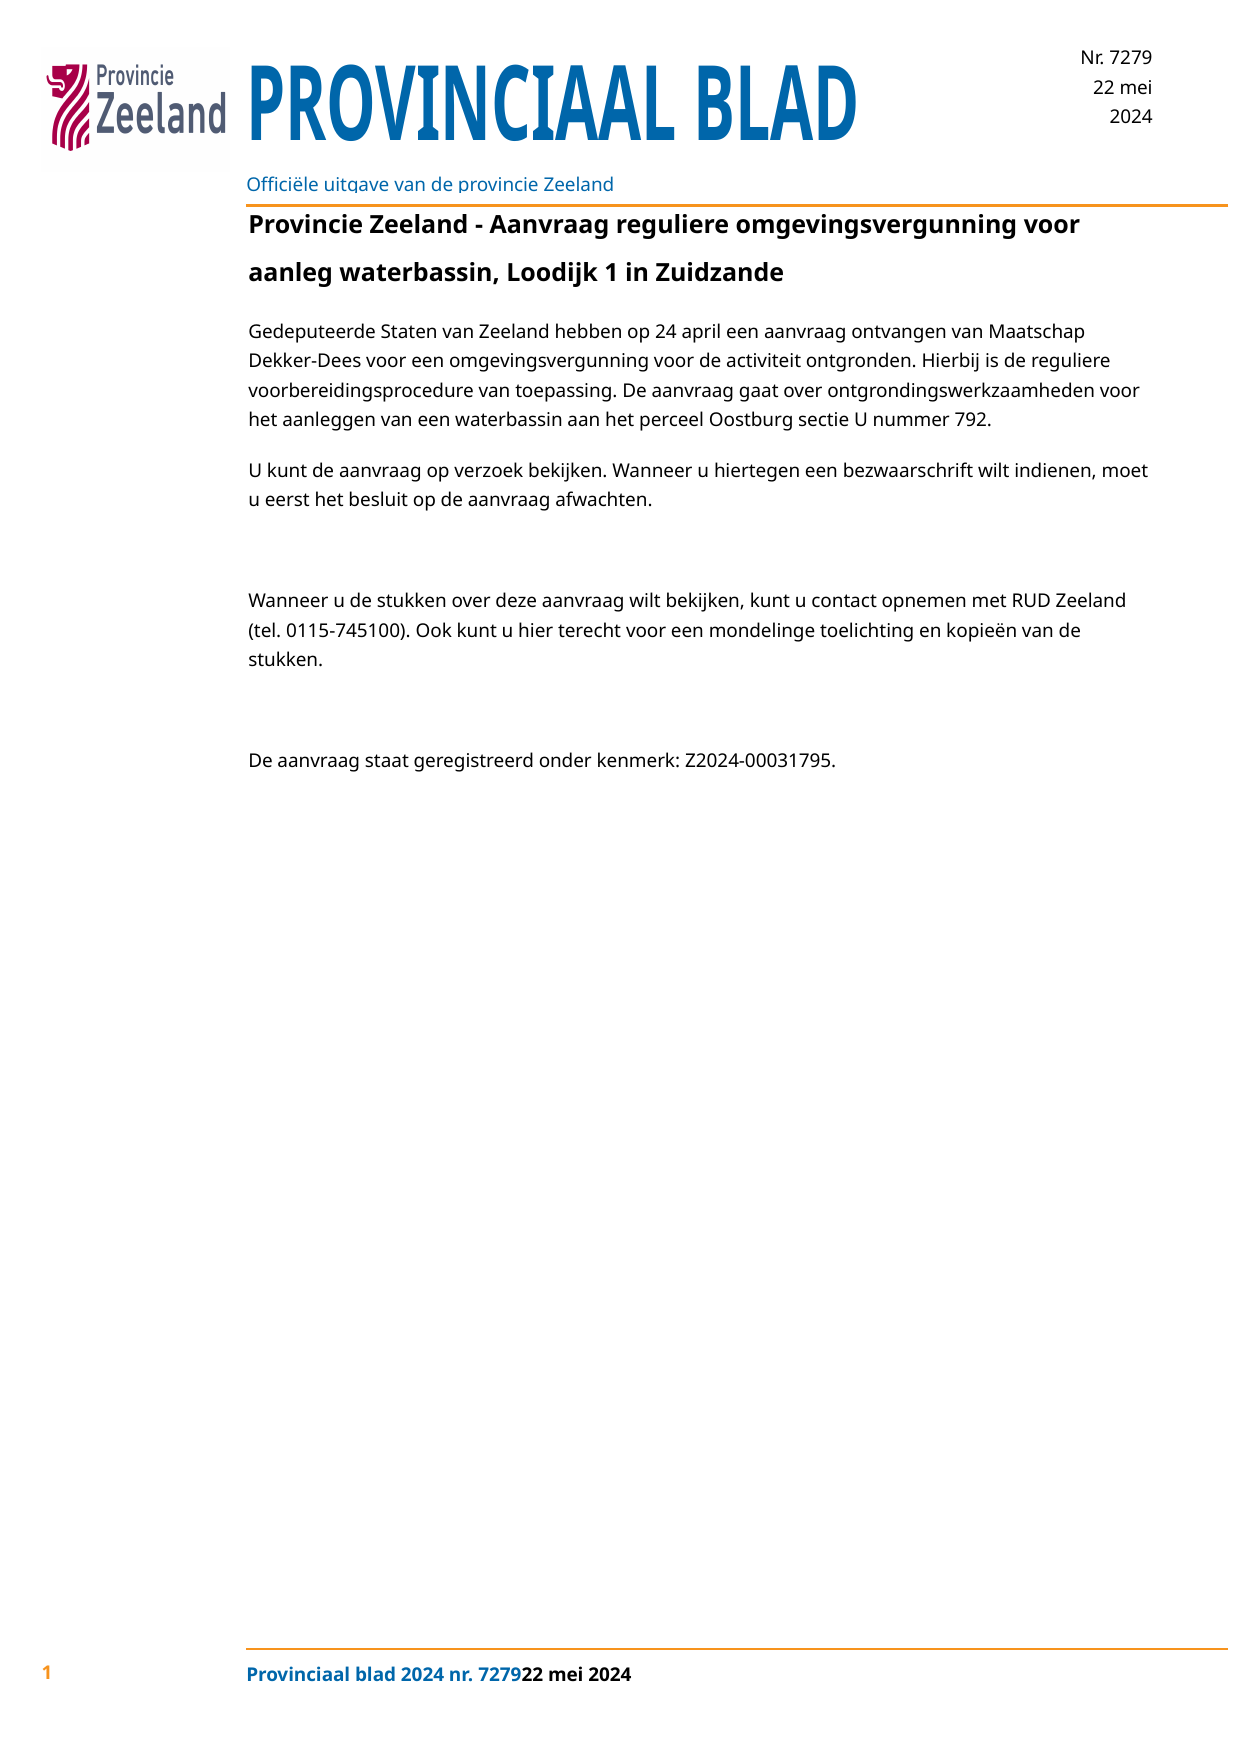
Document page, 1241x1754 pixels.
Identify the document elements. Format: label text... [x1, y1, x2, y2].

text U kunt de aanvraag op verzoek bekijken. Wanneer u hiertegen een bezwaarschrift wilt indienen, moet u eerst het besluit op de aanvraag afwachten. [248, 457, 1152, 512]
picture [41, 47, 231, 172]
text Gedeputeerde Staten van Zeeland hebben op 24 april een aanvraag ontvangen van Maatschap Dekker-Dees voor een omgevingsvergunning voor de activiteit ontgronden. Hierbij is de reguliere voorbereidingsprocedure van toepassing. De aanvraag gaat over ontgrondingswerkzaamheden voor het aanleggen van een waterbassin aan het perceel Oostburg sectie U nummer 792. [248, 318, 1152, 432]
text De aanvraag staat geregistreerd onder kenmerk: Z2024-00031795. [248, 747, 1152, 773]
text Wanneer u de stukken over deze aanvraag wilt bekijken, kunt u contact opnemen met RUD Zeeland (tel. 0115-745100). Ook kunt u hier terecht voor een mondelinge toelichting en kopieën van de stukken. [248, 587, 1152, 672]
text Provincie Zeeland - Aanvraag reguliere omgevingsvergunning voor aanleg waterbassin, Loodijk 1 in Zuidzande [248, 207, 1152, 288]
